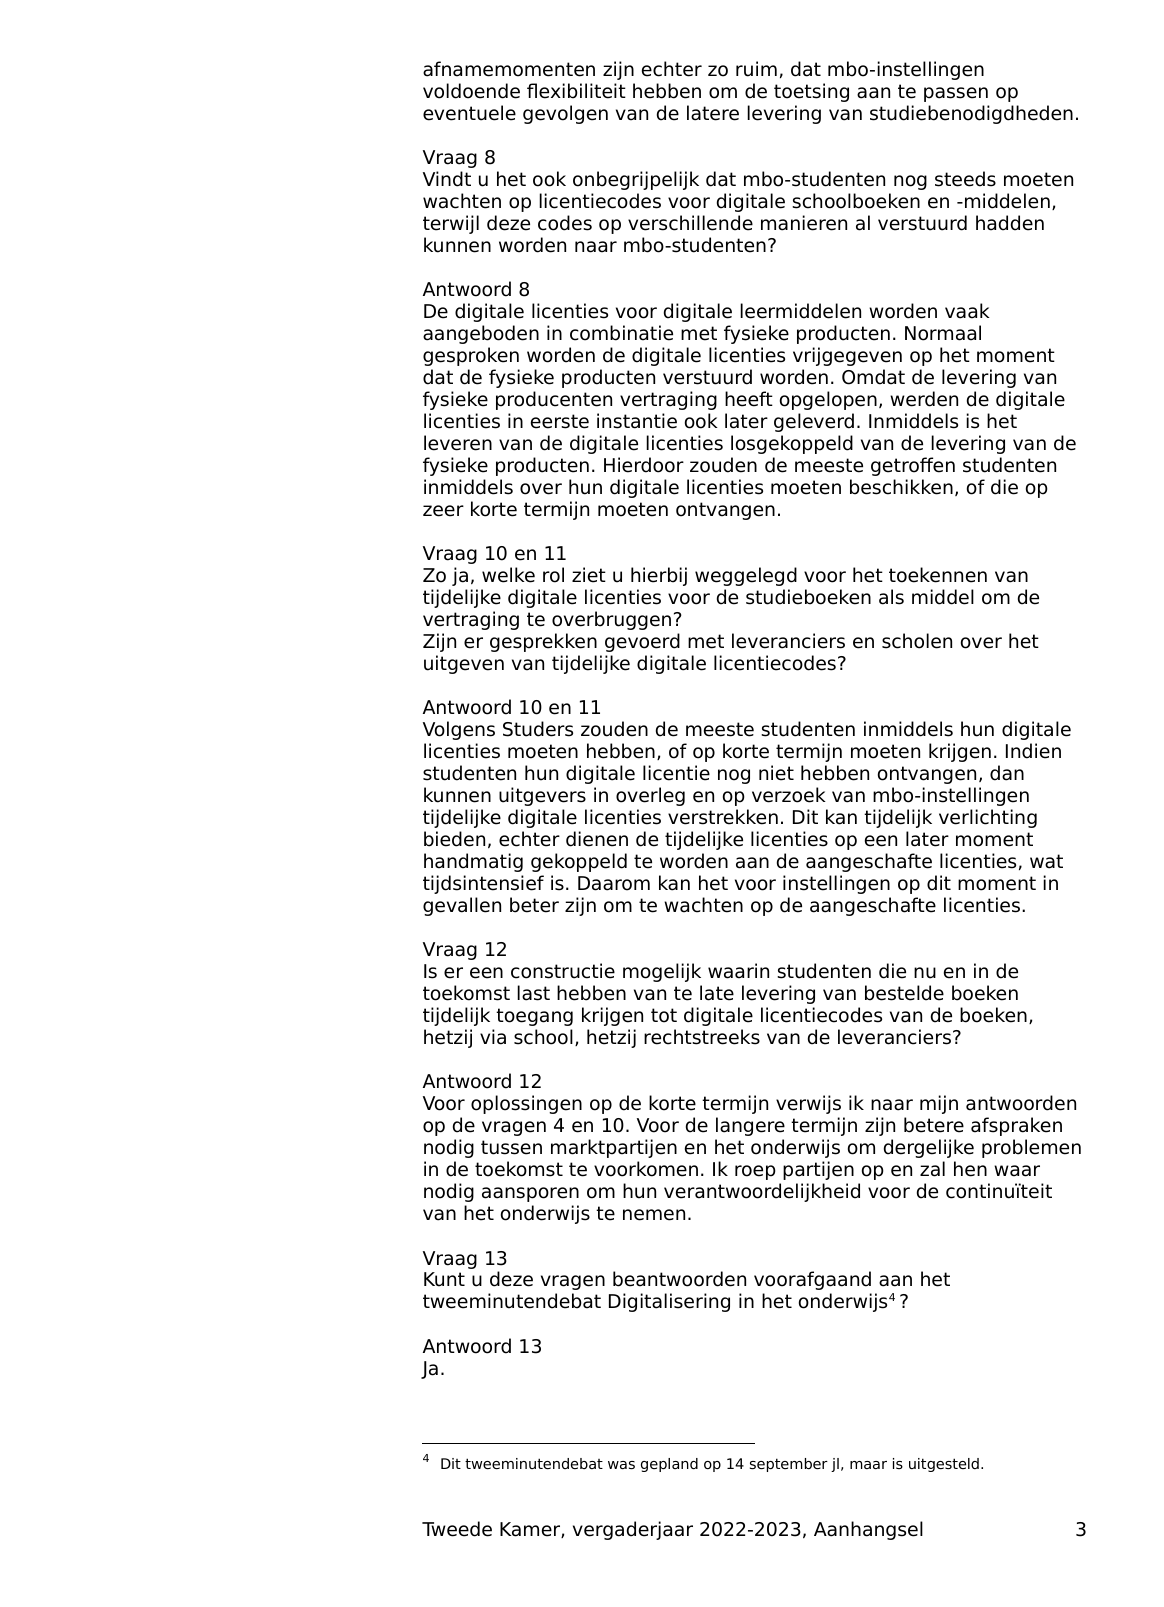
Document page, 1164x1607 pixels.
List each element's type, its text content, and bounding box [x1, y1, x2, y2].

text afnamemomenten zijn echter zo ruim, dat mbo-instellingen voldoende flexibiliteit hebben om de toetsing aan te passen op eventuele gevolgen van de latere levering van studiebenodigdheden. [422, 59, 1087, 125]
text Kunt u deze vragen beantwoorden voorafgaand aan het tweeminutendebat Digitalisering in het onderwijs? [422, 1269, 1087, 1313]
text Antwoord 8 [422, 279, 1087, 301]
text Antwoord 13 [422, 1336, 1087, 1357]
text Zo ja, welke rol ziet u hierbij weggelegd voor het toekennen van tijdelijke digitale licenties voor de studieboeken als middel om de vertraging te overbruggen? [422, 565, 1087, 631]
text Antwoord 12 [422, 1071, 1087, 1093]
text Vindt u het ook onbegrijpelijk dat mbo-studenten nog steeds moeten wachten op licentiecodes voor digitale schoolboeken en -middelen, terwijl deze codes op verschillende manieren al verstuurd hadden kunnen worden naar mbo-studenten? [422, 169, 1087, 257]
text Volgens Studers zouden de meeste studenten inmiddels hun digitale licenties moeten hebben, of op korte termijn moeten krijgen. Indien studenten hun digitale licentie nog niet hebben ontvangen, dan kunnen uitgevers in overleg en op verzoek van mbo-instellingen tijdelijke digitale licenties verstrekken. Dit kan tijdelijk verlichting bieden, echter dienen de tijdelijke licenties op een later moment handmatig gekoppeld te worden aan de aangeschafte licenties, wat tijdsintensief is. Daarom kan het voor instellingen op dit moment in gevallen beter zijn om te wachten op de aangeschafte licenties. [422, 719, 1087, 917]
text Zijn er gesprekken gevoerd met leveranciers en scholen over het uitgeven van tijdelijke digitale licentiecodes? [422, 631, 1087, 675]
text Vraag 13 [422, 1247, 1087, 1269]
text Dit tweeminutendebat was gepland op 14 september jl, maar is uitgesteld. [422, 1452, 1087, 1474]
text Is er een constructie mogelijk waarin studenten die nu en in de toekomst last hebben van te late levering van bestelde boeken tijdelijk toegang krijgen tot digitale licentiecodes van de boeken, hetzij via school, hetzij rechtstreeks van de leveranciers? [422, 961, 1087, 1049]
text Antwoord 10 en 11 [422, 697, 1087, 719]
text Voor oplossingen op de korte termijn verwijs ik naar mijn antwoorden op de vragen 4 en 10. Voor de langere termijn zijn betere afspraken nodig tussen marktpartijen en het onderwijs om dergelijke problemen in de toekomst te voorkomen. Ik roep partijen op en zal hen waar nodig aansporen om hun verantwoordelijkheid voor de continuïteit van het onderwijs te nemen. [422, 1093, 1087, 1225]
text Vraag 12 [422, 939, 1087, 961]
text Vraag 8 [422, 147, 1087, 169]
text Ja. [422, 1357, 1087, 1379]
text De digitale licenties voor digitale leermiddelen worden vaak aangeboden in combinatie met fysieke producten. Normaal gesproken worden de digitale licenties vrijgegeven op het moment dat de fysieke producten verstuurd worden. Omdat de levering van fysieke producenten vertraging heeft opgelopen, werden de digitale licenties in eerste instantie ook later geleverd. Inmiddels is het leveren van de digitale licenties losgekoppeld van de levering van de fysieke producten. Hierdoor zouden de meeste getroffen studenten inmiddels over hun digitale licenties moeten beschikken, of die op zeer korte termijn moeten ontvangen. [422, 301, 1087, 521]
text Vraag 10 en 11 [422, 543, 1087, 565]
